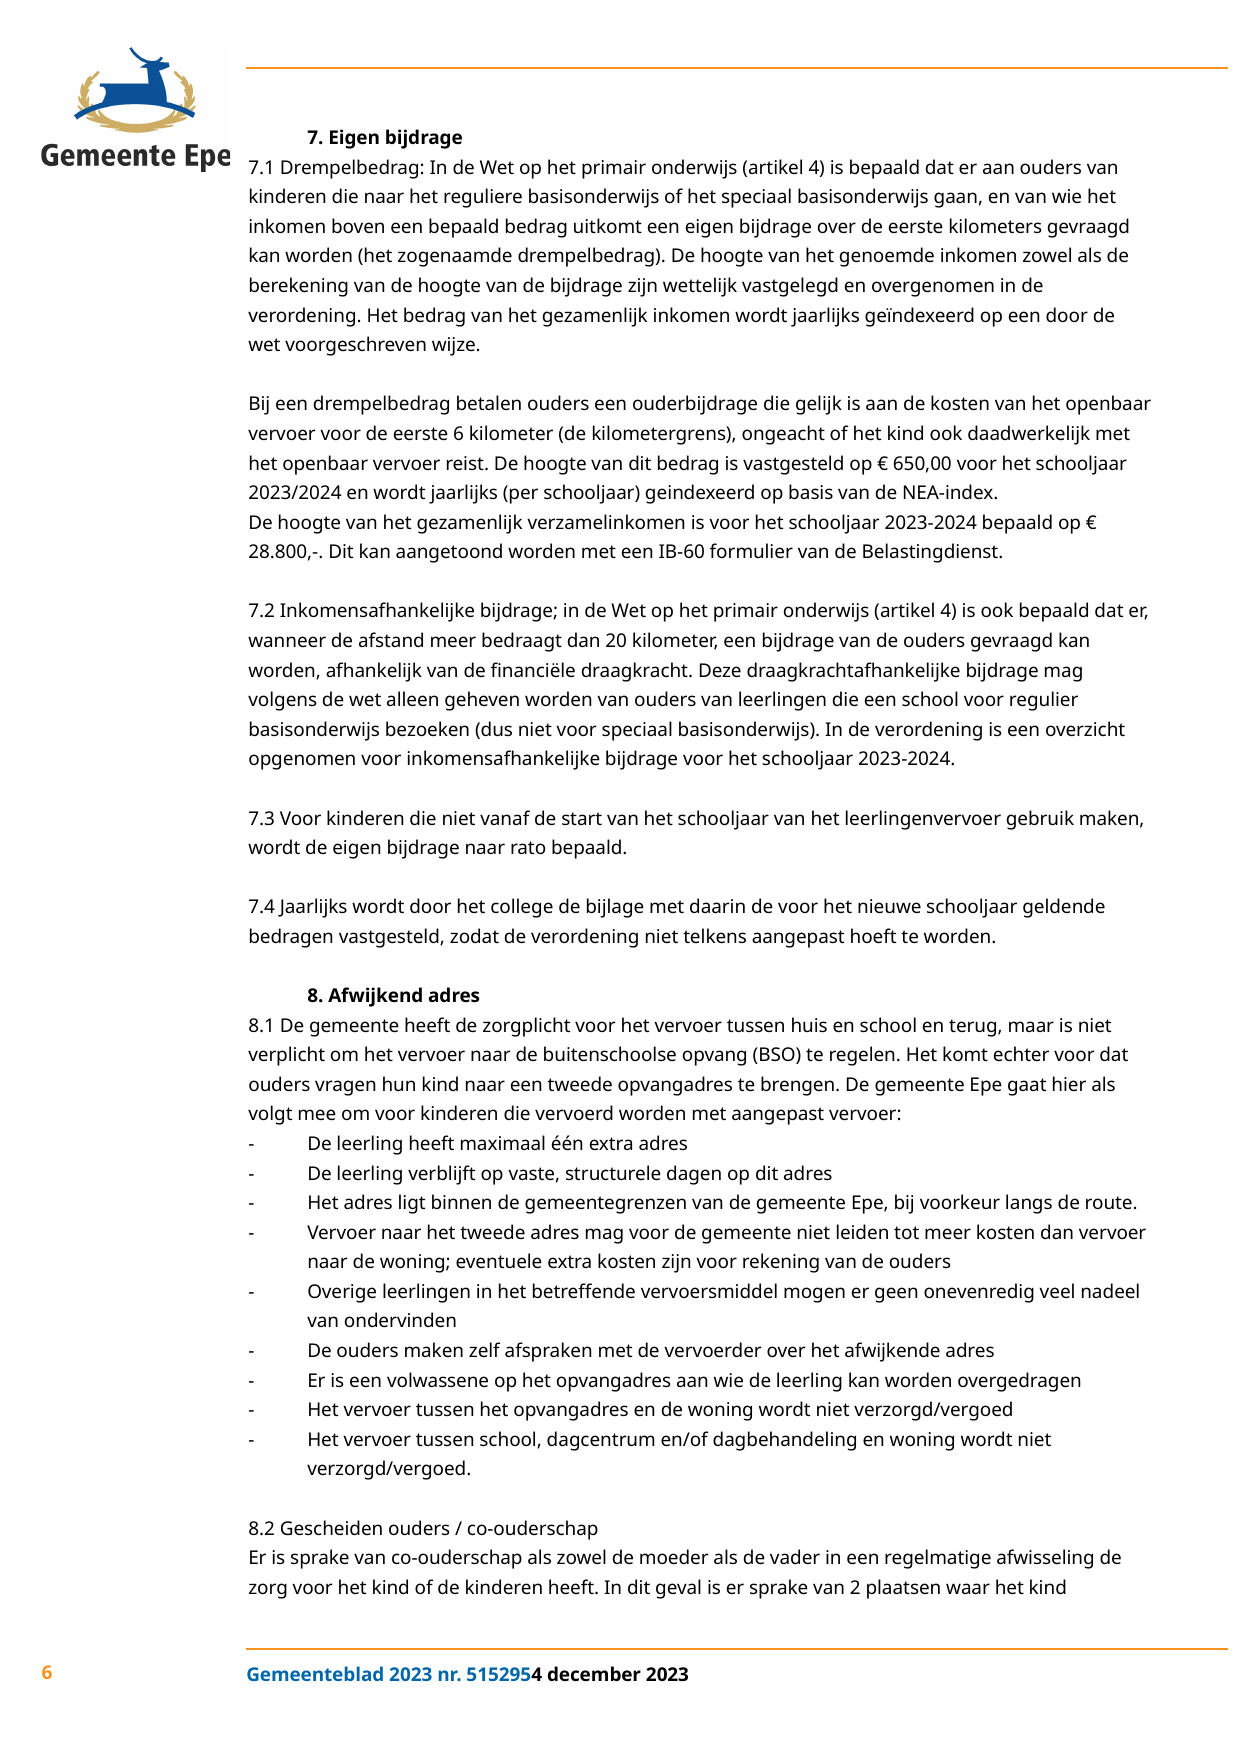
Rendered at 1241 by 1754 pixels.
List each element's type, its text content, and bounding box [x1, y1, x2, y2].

list De ouders maken zelf afspraken met de vervoerder over het afwijkende adres [248, 1337, 1152, 1363]
text Bij een drempelbedrag betalen ouders een ouderbijdrage die gelijk is aan de kosten van het openbaar vervoer voor de eerste 6 kilometer (de kilometergrens), ongeacht of het kind ook daadwerkelijk met het openbaar vervoer reist. De hoogte van dit bedrag is vastgesteld op € 650,00 voor het schooljaar 2023/2024 en wordt jaarlijks (per schooljaar) geindexeerd op basis van de NEA-index. [248, 391, 1152, 505]
text Er is sprake van co-ouderschap als zowel de moeder als de vader in een regelmatige afwisseling de zorg voor het kind of de kinderen heeft. In dit geval is er sprake van 2 plaatsen waar het kind [248, 1544, 1152, 1600]
list 7. Eigen bijdrage [248, 124, 1152, 150]
picture [41, 47, 231, 172]
text 7.1 Drempelbedrag: In de Wet op het primair onderwijs (artikel 4) is bepaald dat er aan ouders van kinderen die naar het reguliere basisonderwijs of het speciaal basisonderwijs gaan, en van wie het inkomen boven een bepaald bedrag uitkomt een eigen bijdrage over de eerste kilometers gevraagd kan worden (het zogenaamde drempelbedrag). De hoogte van het genoemde inkomen zowel als de berekening van de hoogte van de bijdrage zijn wettelijk vastgelegd en overgenomen in de verordening. Het bedrag van het gezamenlijk inkomen wordt jaarlijks geïndexeerd op een door de wet voorgeschreven wijze. [248, 154, 1152, 357]
text 7.4 Jaarlijks wordt door het college de bijlage met daarin de voor het nieuwe schooljaar geldende bedragen vastgesteld, zodat de verordening niet telkens aangepast hoeft te worden. [248, 893, 1152, 949]
list Het vervoer tussen het opvangadres en de woning wordt niet verzorgd/vergoed [248, 1396, 1152, 1422]
text De hoogte van het gezamenlijk verzamelinkomen is voor het schooljaar 2023-2024 bepaald op € 28.800,-. Dit kan aangetoond worden met een IB-60 formulier van de Belastingdienst. [248, 509, 1152, 564]
list Overige leerlingen in het betreffende vervoersmiddel mogen er geen onevenredig veel nadeel van ondervinden [248, 1278, 1152, 1333]
list De leerling verblijft op vaste, structurele dagen op dit adres [248, 1160, 1152, 1186]
list Vervoer naar het tweede adres mag voor de gemeente niet leiden tot meer kosten dan vervoer naar de woning; eventuele extra kosten zijn voor rekening van de ouders [248, 1219, 1152, 1274]
list 8. Afwijkend adres [248, 982, 1152, 1008]
text 8.1 De gemeente heeft de zorgplicht voor het vervoer tussen huis en school en terug, maar is niet verplicht om het vervoer naar de buitenschoolse opvang (BSO) te regelen. Het komt echter voor dat ouders vragen hun kind naar een tweede opvangadres te brengen. De gemeente Epe gaat hier als volgt mee om voor kinderen die vervoerd worden met aangepast vervoer: [248, 1012, 1152, 1126]
list Het adres ligt binnen de gemeentegrenzen van de gemeente Epe, bij voorkeur langs de route. [248, 1189, 1152, 1215]
text 8.2 Gescheiden ouders / co-ouderschap [248, 1515, 1152, 1541]
text 7.2 Inkomensafhankelijke bijdrage; in de Wet op het primair onderwijs (artikel 4) is ook bepaald dat er, wanneer de afstand meer bedraagt dan 20 kilometer, een bijdrage van de ouders gevraagd kan worden, afhankelijk van de financiële draagkracht. Deze draagkrachtafhankelijke bijdrage mag volgens de wet alleen geheven worden van ouders van leerlingen die een school voor regulier basisonderwijs bezoeken (dus niet voor speciaal basisonderwijs). In de verordening is een overzicht opgenomen voor inkomensafhankelijke bijdrage voor het schooljaar 2023-2024. [248, 598, 1152, 771]
text 7.3 Voor kinderen die niet vanaf de start van het schooljaar van het leerlingenvervoer gebruik maken, wordt de eigen bijdrage naar rato bepaald. [248, 805, 1152, 860]
list Het vervoer tussen school, dagcentrum en/of dagbehandeling en woning wordt niet verzorgd/vergoed. [248, 1426, 1152, 1481]
list De leerling heeft maximaal één extra adres [248, 1130, 1152, 1156]
list Er is een volwassene op het opvangadres aan wie de leerling kan worden overgedragen [248, 1367, 1152, 1393]
